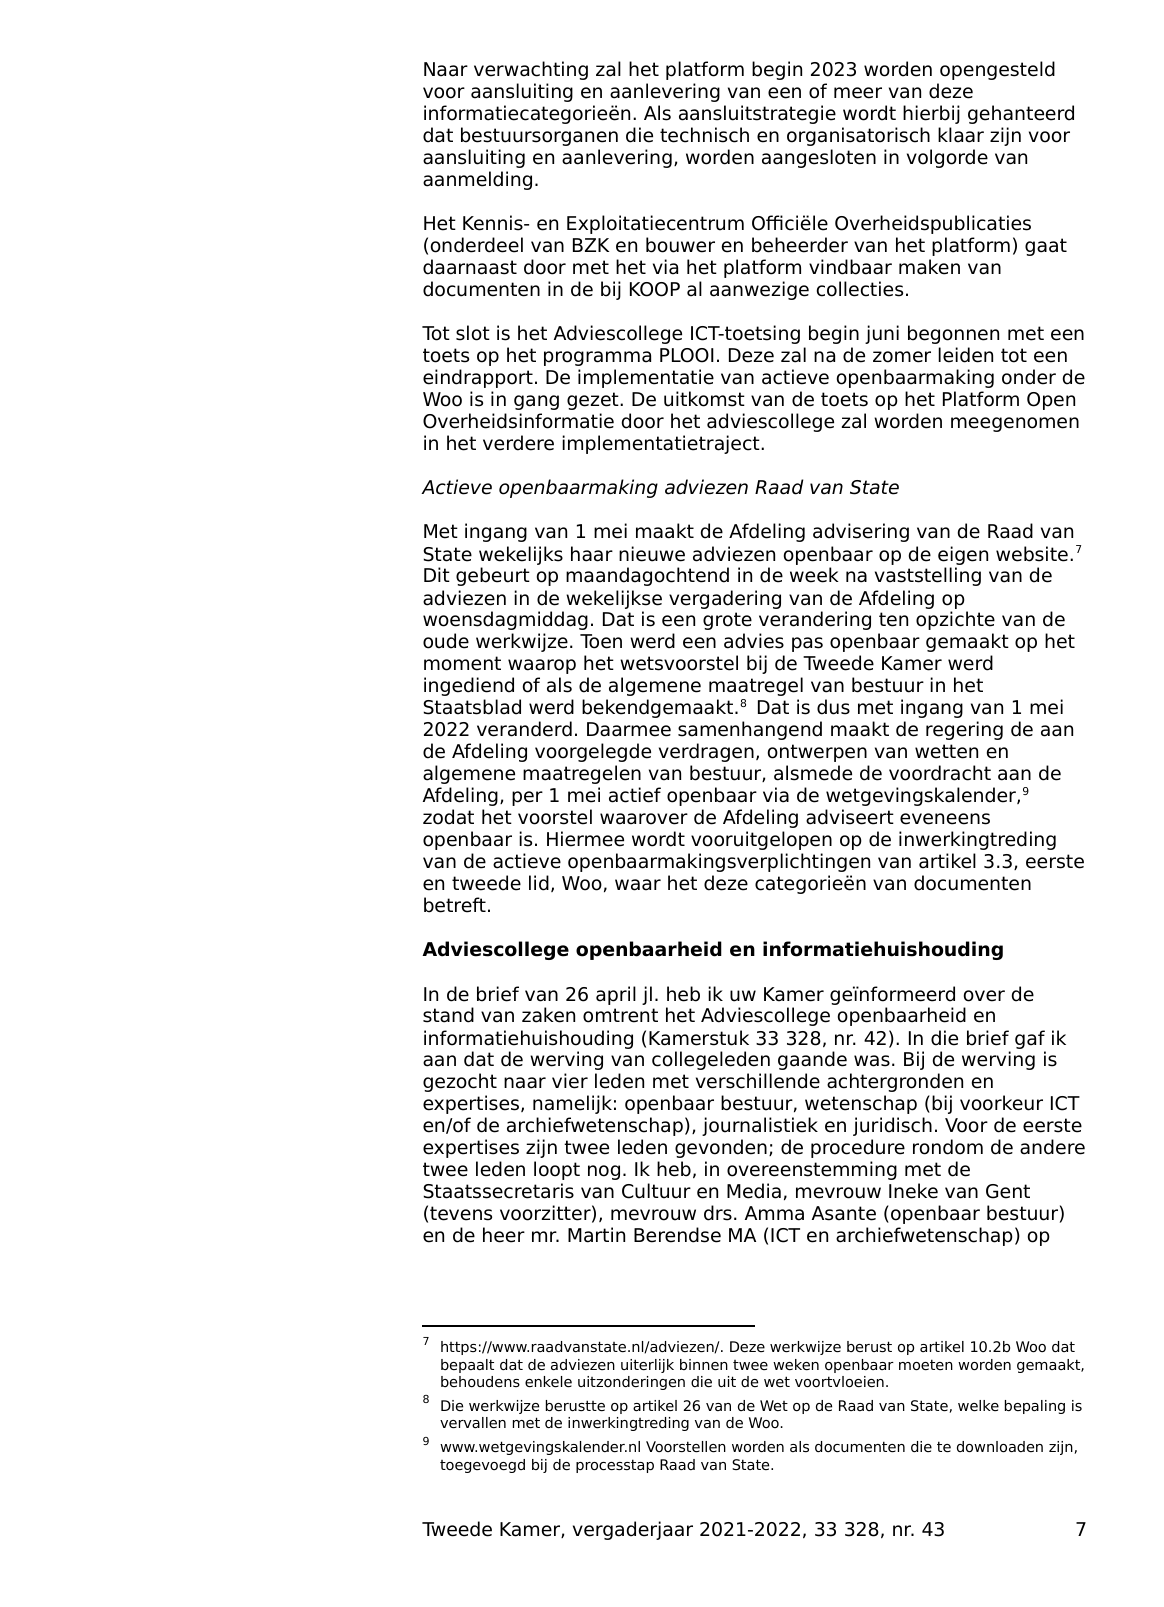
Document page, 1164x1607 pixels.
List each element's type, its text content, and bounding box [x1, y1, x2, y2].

text www.wetgevingskalender.nl Voorstellen worden als documenten die te downloaden zijn, toegevoegd bij de processtap Raad van State. [422, 1435, 1087, 1474]
text https://www.raadvanstate.nl/adviezen/. Deze werkwijze berust op artikel 10.2b Woo dat bepaalt dat de adviezen uiterlijk binnen twee weken openbaar moeten worden gemaakt, behoudens enkele uitzonderingen die uit de wet voortvloeien. [422, 1335, 1087, 1391]
text In de brief van 26 april jl. heb ik uw Kamer geïnformeerd over de stand van zaken omtrent het Adviescollege openbaarheid en informatiehuishouding (Kamerstuk 33 328, nr. 42). In die brief gaf ik aan dat de werving van collegeleden gaande was. Bij de werving is gezocht naar vier leden met verschillende achtergronden en expertises, namelijk: openbaar bestuur, wetenschap (bij voorkeur ICT en/of de archiefwetenschap), journalistiek en juridisch. Voor de eerste expertises zijn twee leden gevonden; de procedure rondom de andere twee leden loopt nog. Ik heb, in overeenstemming met de Staatssecretaris van Cultuur en Media, mevrouw Ineke van Gent (tevens voorzitter), mevrouw drs. Amma Asante (openbaar bestuur) en de heer mr. Martin Berendse MA (ICT en archiefwetenschap) op [422, 983, 1087, 1247]
text Het Kennis- en Exploitatiecentrum Officiële Overheidspublicaties (onderdeel van BZK en bouwer en beheerder van het platform) gaat daarnaast door met het via het platform vindbaar maken van documenten in de bij KOOP al aanwezige collecties. [422, 213, 1087, 301]
text Die werkwijze berustte op artikel 26 van de Wet op de Raad van State, welke bepaling is vervallen met de inwerkingtreding van de Woo. [422, 1393, 1087, 1432]
text Naar verwachting zal het platform begin 2023 worden opengesteld voor aansluiting en aanlevering van een of meer van deze informatiecategorieën. Als aansluitstrategie wordt hierbij gehanteerd dat bestuursorganen die technisch en organisatorisch klaar zijn voor aansluiting en aanlevering, worden aangesloten in volgorde van aanmelding. [422, 59, 1087, 191]
subtitle Actieve openbaarmaking adviezen Raad van State [422, 477, 1087, 499]
text Tot slot is het Adviescollege ICT-toetsing begin juni begonnen met een toets op het programma PLOOI. Deze zal na de zomer leiden tot een eindrapport. De implementatie van actieve openbaarmaking onder de Woo is in gang gezet. De uitkomst van de toets op het Platform Open Overheidsinformatie door het adviescollege zal worden meegenomen in het verdere implementatietraject. [422, 323, 1087, 455]
text Met ingang van 1 mei maakt de Afdeling advisering van de Raad van State wekelijks haar nieuwe adviezen openbaar op de eigen website. Dit gebeurt op maandagochtend in de week na vaststelling van de adviezen in de wekelijkse vergadering van de Afdeling op woensdagmiddag. Dat is een grote verandering ten opzichte van de oude werkwijze. Toen werd een advies pas openbaar gemaakt op het moment waarop het wetsvoorstel bij de Tweede Kamer werd ingediend of als de algemene maatregel van bestuur in het Staatsblad werd bekendgemaakt. Dat is dus met ingang van 1 mei 2022 veranderd. Daarmee samenhangend maakt de regering de aan de Afdeling voorgelegde verdragen, ontwerpen van wetten en algemene maatregelen van bestuur, alsmede de voordracht aan de Afdeling, per 1 mei actief openbaar via de wetgevingskalender, zodat het voorstel waarover de Afdeling adviseert eveneens openbaar is. Hiermee wordt vooruitgelopen op de inwerkingtreding van de actieve openbaarmakingsverplichtingen van artikel 3.3, eerste en tweede lid, Woo, waar het deze categorieën van documenten betreft. [422, 521, 1087, 917]
subtitle Adviescollege openbaarheid en informatiehuishouding [422, 939, 1087, 961]
